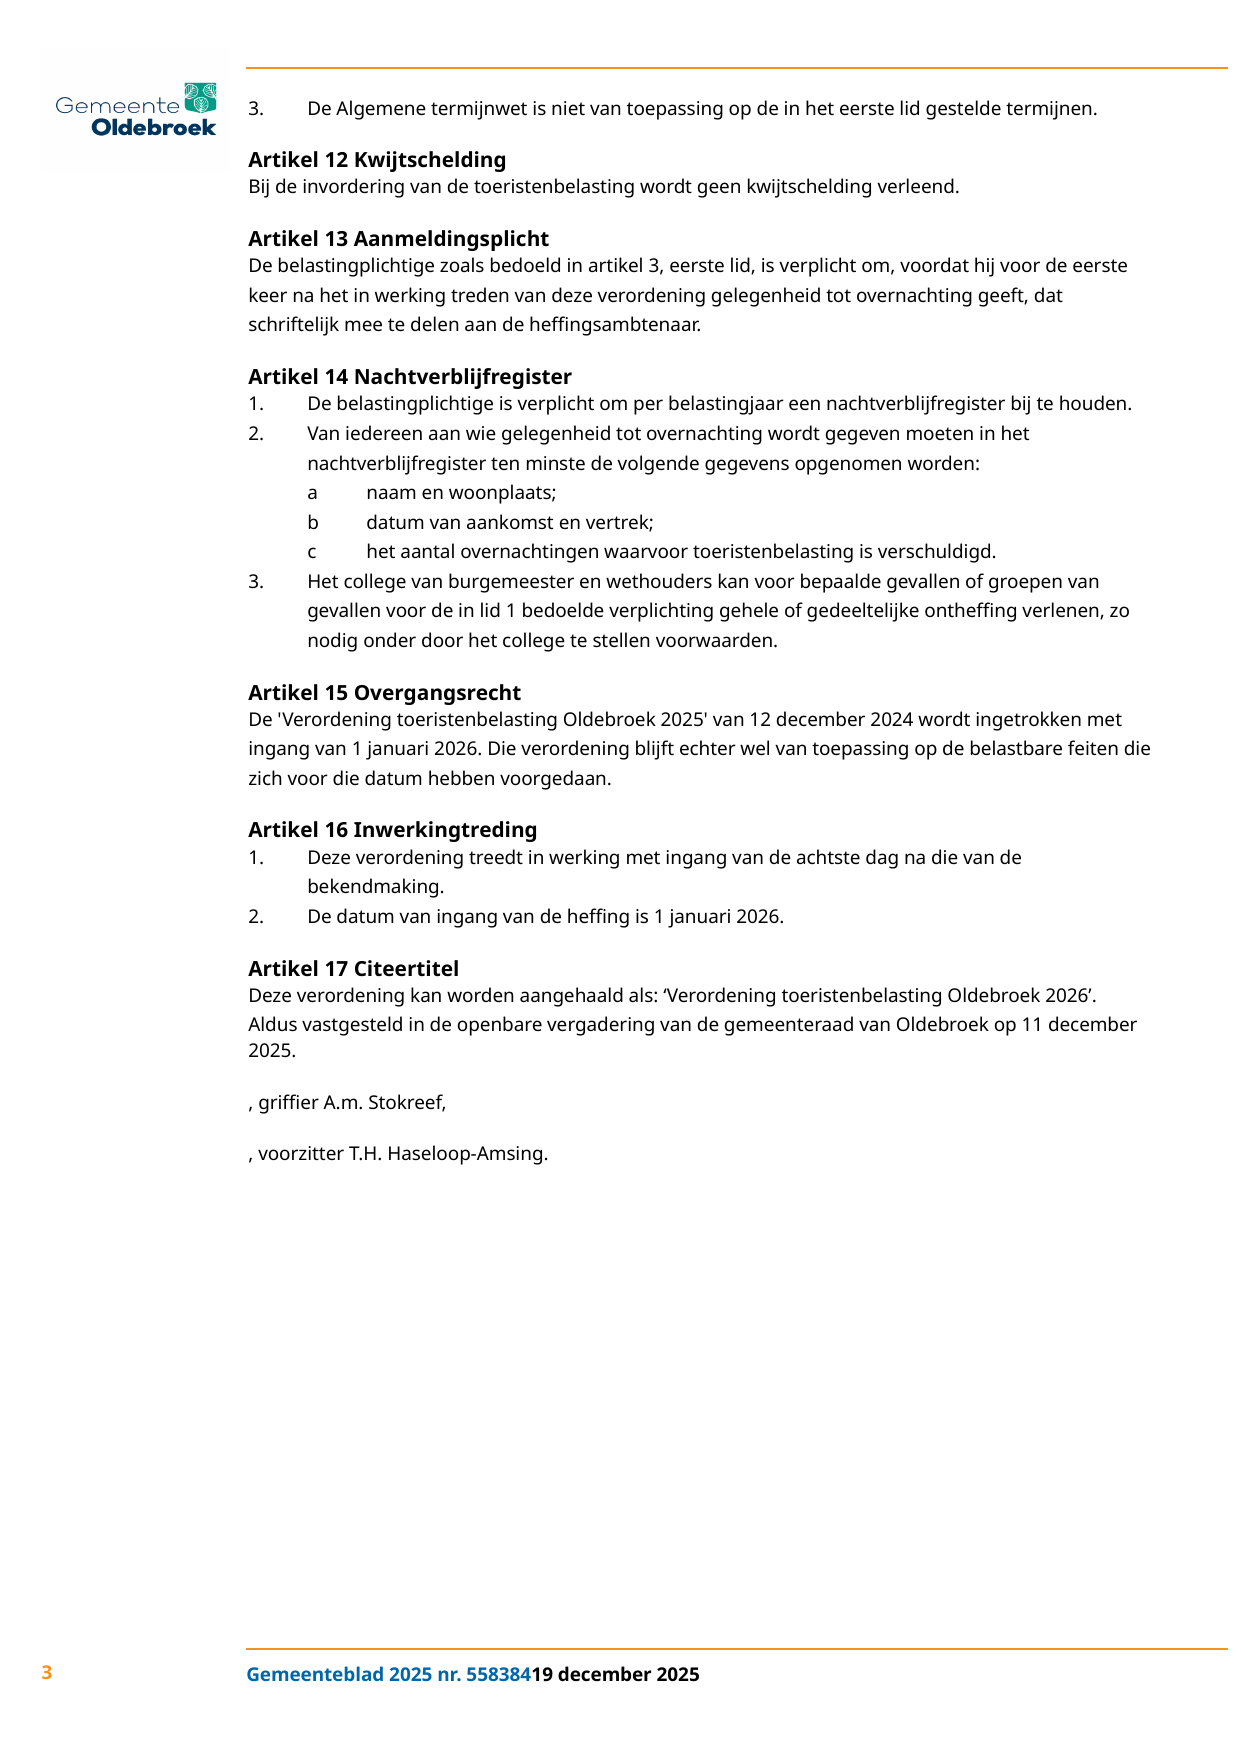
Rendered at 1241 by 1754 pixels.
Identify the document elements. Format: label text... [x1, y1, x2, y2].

list Deze verordening treedt in werking met ingang van de achtste dag na die van de bekendmaking. [248, 844, 1152, 899]
text Artikel 13 Aanmeldingsplicht [248, 224, 1152, 252]
text De belastingplichtige zoals bedoeld in artikel 3, eerste lid, is verplicht om, voordat hij voor de eerste keer na het in werking treden van deze verordening gelegenheid tot overnachting geeft, dat schriftelijk mee te delen aan de heffingsambtenaar. [248, 252, 1152, 337]
text Artikel 15 Overgangsrecht [248, 678, 1152, 706]
text Artikel 16 Inwerkingtreding [248, 816, 1152, 844]
text Artikel 12 Kwijtschelding [248, 145, 1152, 174]
list De datum van ingang van de heffing is 1 januari 2026. [248, 903, 1152, 929]
list De belastingplichtige is verplicht om per belastingjaar een nachtverblijfregister bij te houden. [248, 391, 1152, 416]
text , griffier A.m. Stokreef, [248, 1089, 1152, 1114]
text Deze verordening kan worden aangehaald als: ‘Verordening toeristenbelasting Oldebroek 2026’. [248, 982, 1152, 1008]
text De 'Verordening toeristenbelasting Oldebroek 2025' van 12 december 2024 wordt ingetrokken met ingang van 1 januari 2026. Die verordening blijft echter wel van toepassing op de belastbare feiten die zich voor die datum hebben voorgedaan. [248, 706, 1152, 791]
list naam en woonplaats; [307, 479, 1152, 505]
list datum van aankomst en vertrek; [307, 509, 1152, 534]
list Van iedereen aan wie gelegenheid tot overnachting wordt gegeven moeten in het nachtverblijfregister ten minste de volgende gegevens opgenomen worden: [248, 420, 1152, 475]
list Het college van burgemeester en wethouders kan voor bepaalde gevallen of groepen van gevallen voor de in lid 1 bedoelde verplichting gehele of gedeeltelijke ontheffing verlenen, zo nodig onder door het college te stellen voorwaarden. [248, 568, 1152, 653]
text Aldus vastgesteld in de openbare vergadering van de gemeenteraad van Oldebroek op 11 december 2025. [248, 1012, 1152, 1063]
picture [41, 47, 231, 172]
list De Algemene termijnwet is niet van toepassing op de in het eerste lid gestelde termijnen. [248, 95, 1152, 121]
list het aantal overnachtingen waarvoor toeristenbelasting is verschuldigd. [307, 538, 1152, 564]
text Artikel 17 Citeertitel [248, 954, 1152, 982]
text Artikel 14 Nachtverblijfregister [248, 362, 1152, 391]
text , voorzitter T.H. Haseloop-Amsing. [248, 1140, 1152, 1166]
text Bij de invordering van de toeristenbelasting wordt geen kwijtschelding verleend. [248, 174, 1152, 199]
